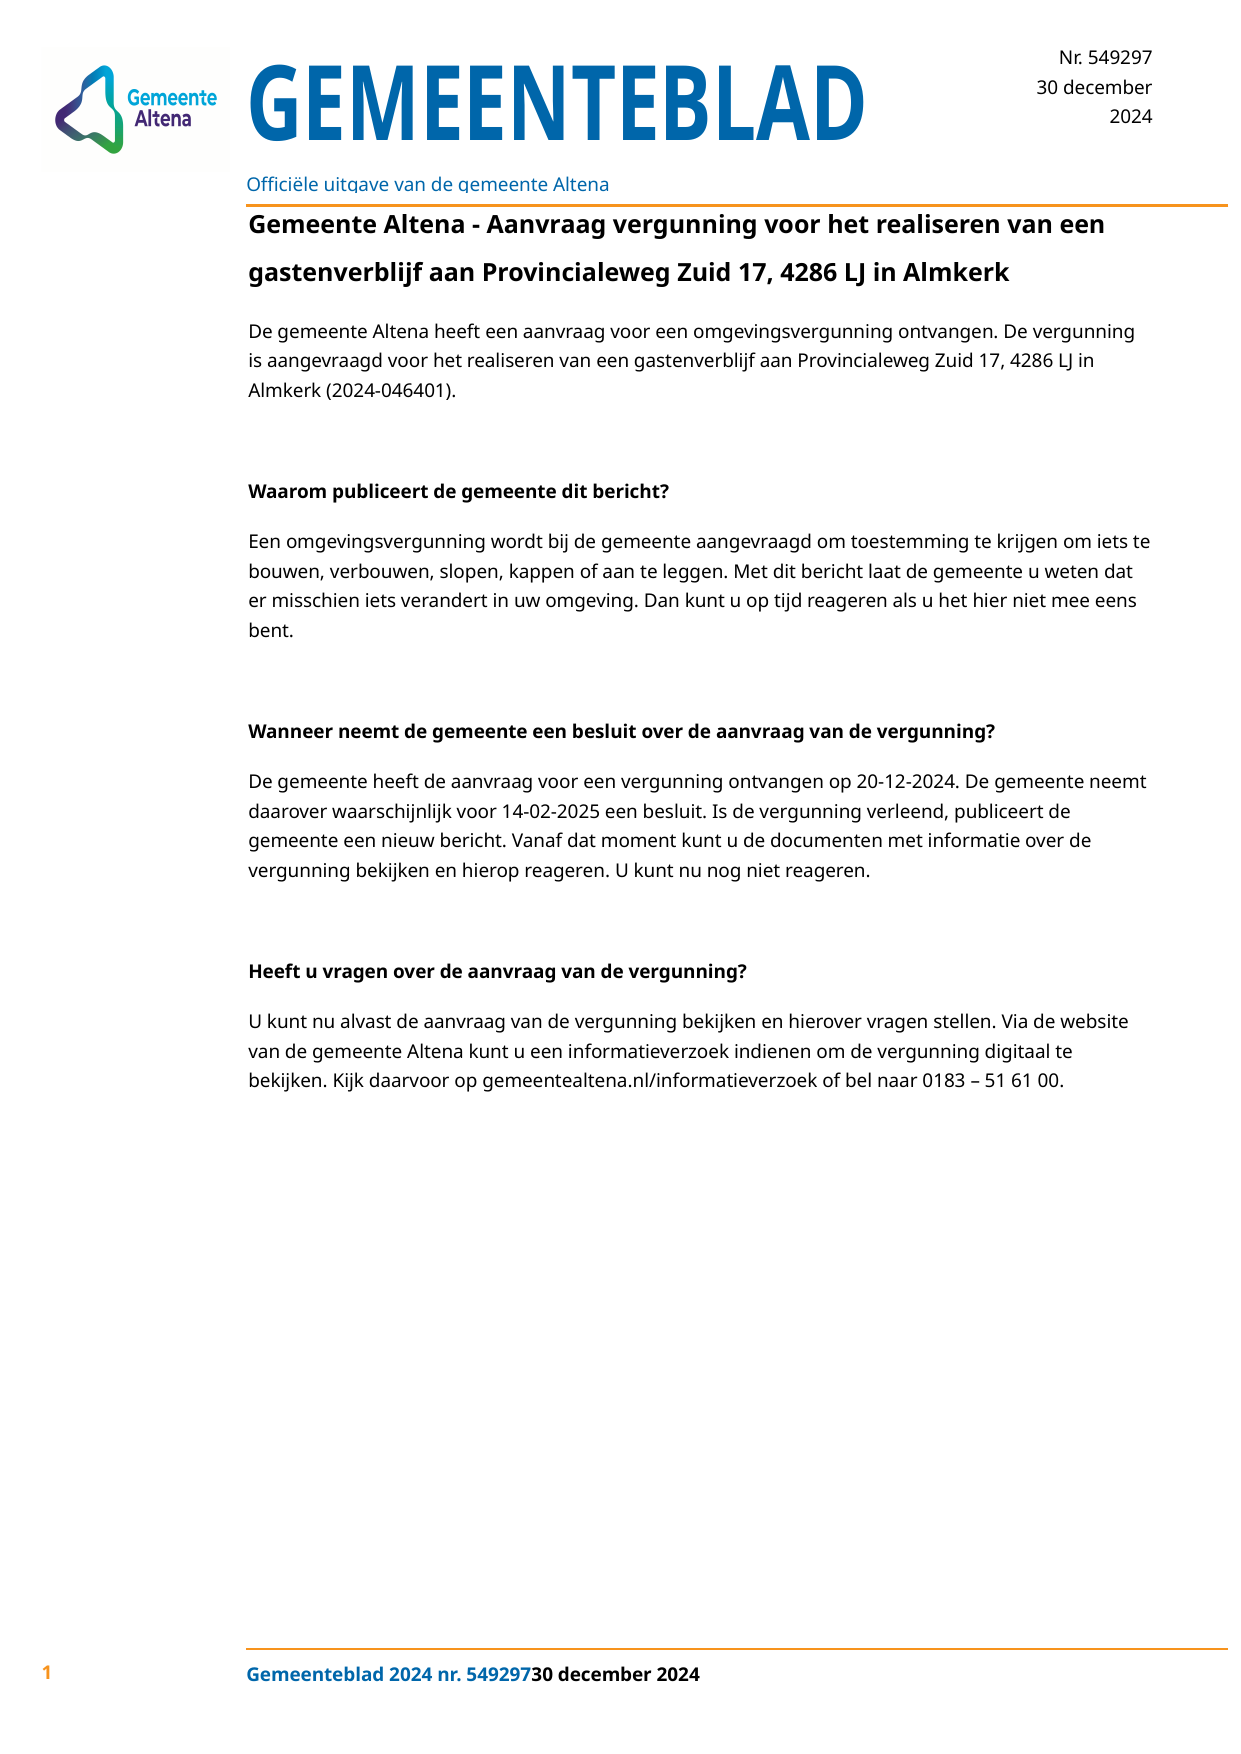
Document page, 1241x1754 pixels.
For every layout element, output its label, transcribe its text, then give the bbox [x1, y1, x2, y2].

picture [41, 47, 231, 172]
text Heeft u vragen over de aanvraag van de vergunning? [248, 958, 1152, 984]
text Gemeente Altena - Aanvraag vergunning voor het realiseren van een gastenverblijf aan Provincialeweg Zuid 17, 4286 LJ in Almkerk [248, 207, 1152, 288]
text Een omgevingsvergunning wordt bij de gemeente aangevraagd om toestemming te krijgen om iets te bouwen, verbouwen, slopen, kappen of aan te leggen. Met dit bericht laat de gemeente u weten dat er misschien iets verandert in uw omgeving. Dan kunt u op tijd reageren als u het hier niet mee eens bent. [248, 528, 1152, 643]
text U kunt nu alvast de aanvraag van de vergunning bekijken en hierover vragen stellen. Via de website van de gemeente Altena kunt u een informatieverzoek indienen om de vergunning digitaal te bekijken. Kijk daarvoor op gemeentealtena.nl/informatieverzoek of bel naar 0183 – 51 61 00. [248, 1008, 1152, 1093]
text De gemeente Altena heeft een aanvraag voor een omgevingsvergunning ontvangen. De vergunning is aangevraagd voor het realiseren van een gastenverblijf aan Provincialeweg Zuid 17, 4286 LJ in Almkerk (2024-046401). [248, 318, 1152, 403]
text Wanneer neemt de gemeente een besluit over de aanvraag van de vergunning? [248, 718, 1152, 744]
text Waarom publiceert de gemeente dit bericht? [248, 478, 1152, 504]
text De gemeente heeft de aanvraag voor een vergunning ontvangen op 20-12-2024. De gemeente neemt daarover waarschijnlijk voor 14-02-2025 een besluit. Is de vergunning verleend, publiceert de gemeente een nieuw bericht. Vanaf dat moment kunt u de documenten met informatie over de vergunning bekijken en hierop reageren. U kunt nu nog niet reageren. [248, 768, 1152, 883]
